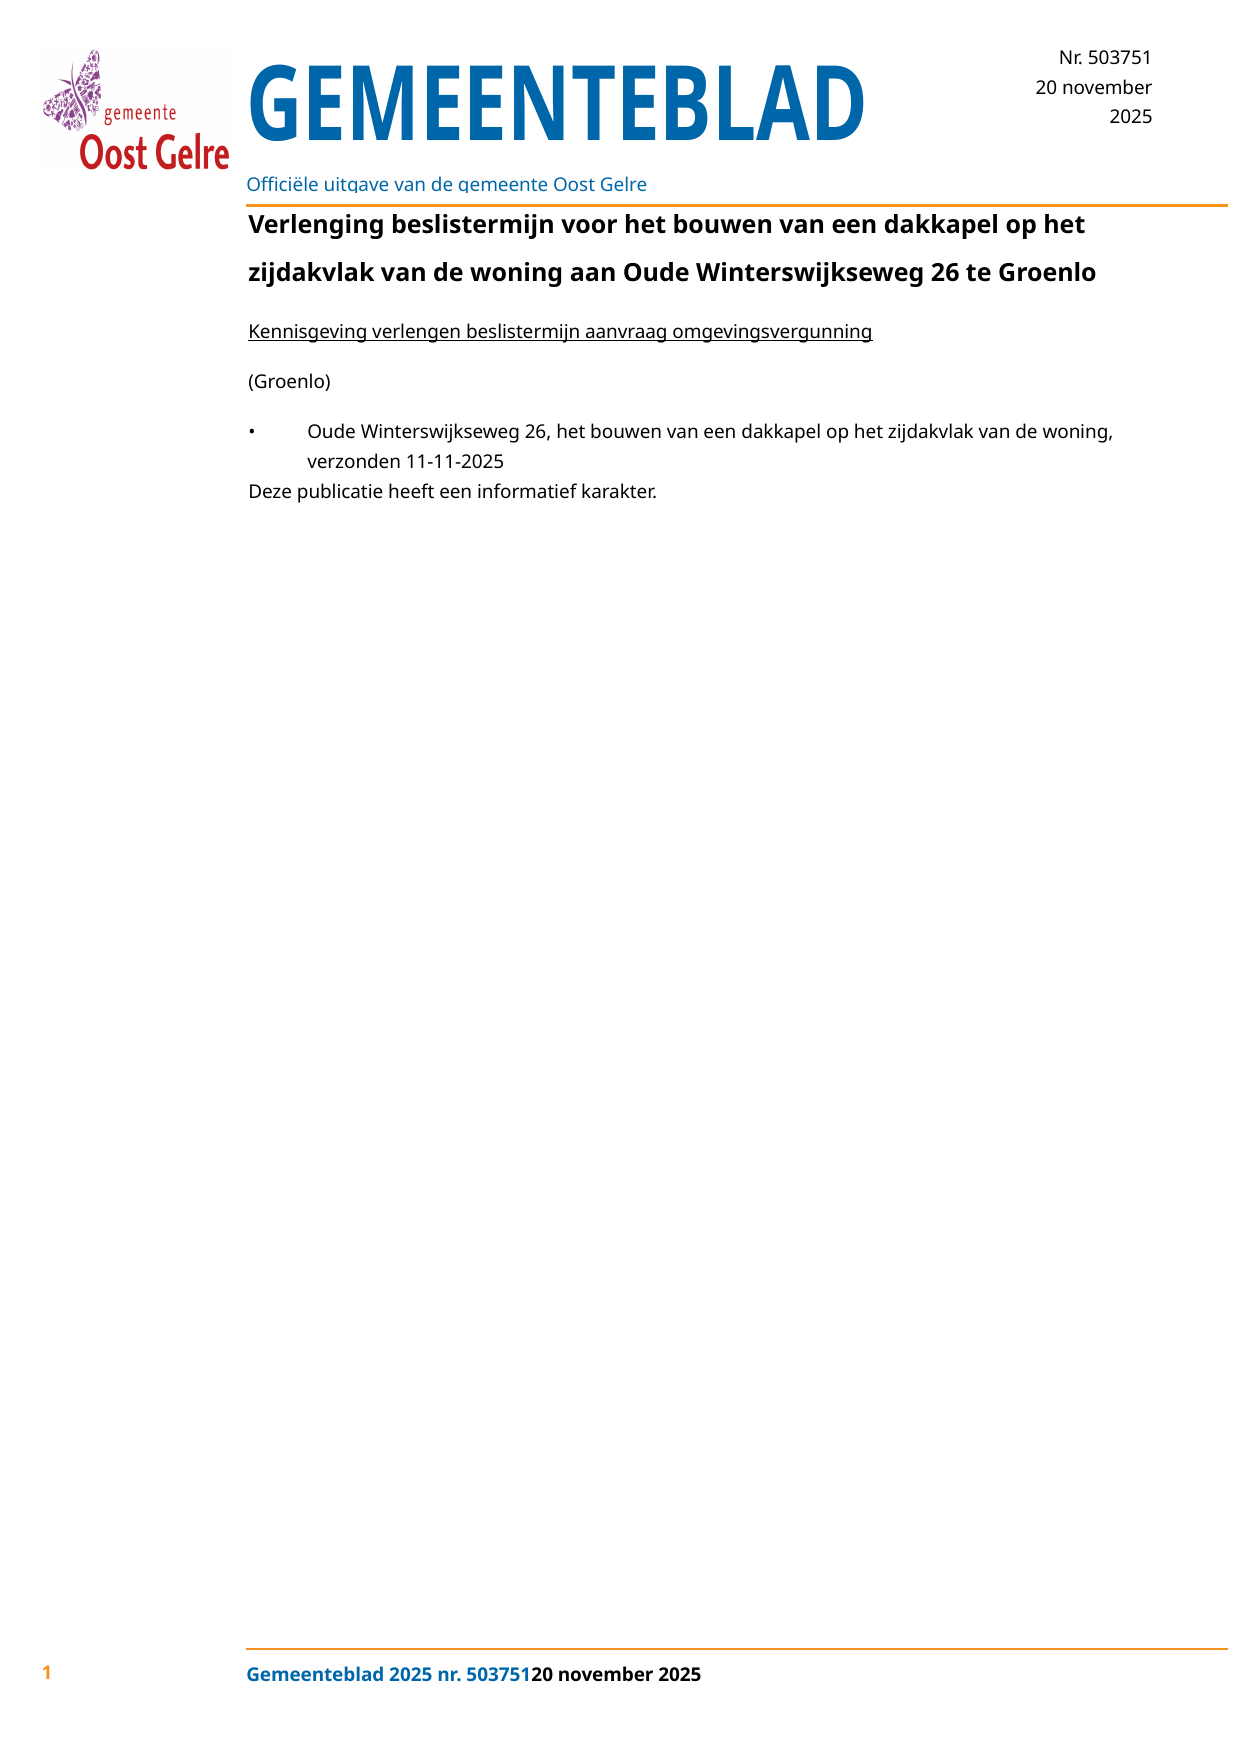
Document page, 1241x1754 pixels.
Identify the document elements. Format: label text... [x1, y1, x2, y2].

list Oude Winterswijkseweg 26, het bouwen van een dakkapel op het zijdakvlak van de woning, verzonden 11-11-2025 [248, 419, 1152, 474]
text Kennisgeving verlengen beslistermijn aanvraag omgevingsvergunning [248, 318, 1152, 344]
text Verlenging beslistermijn voor het bouwen van een dakkapel op het zijdakvlak van de woning aan Oude Winterswijkseweg 26 te Groenlo [248, 207, 1152, 288]
text (Groenlo) [248, 368, 1152, 394]
text Deze publicatie heeft een informatief karakter. [248, 478, 1152, 504]
picture [41, 47, 231, 172]
